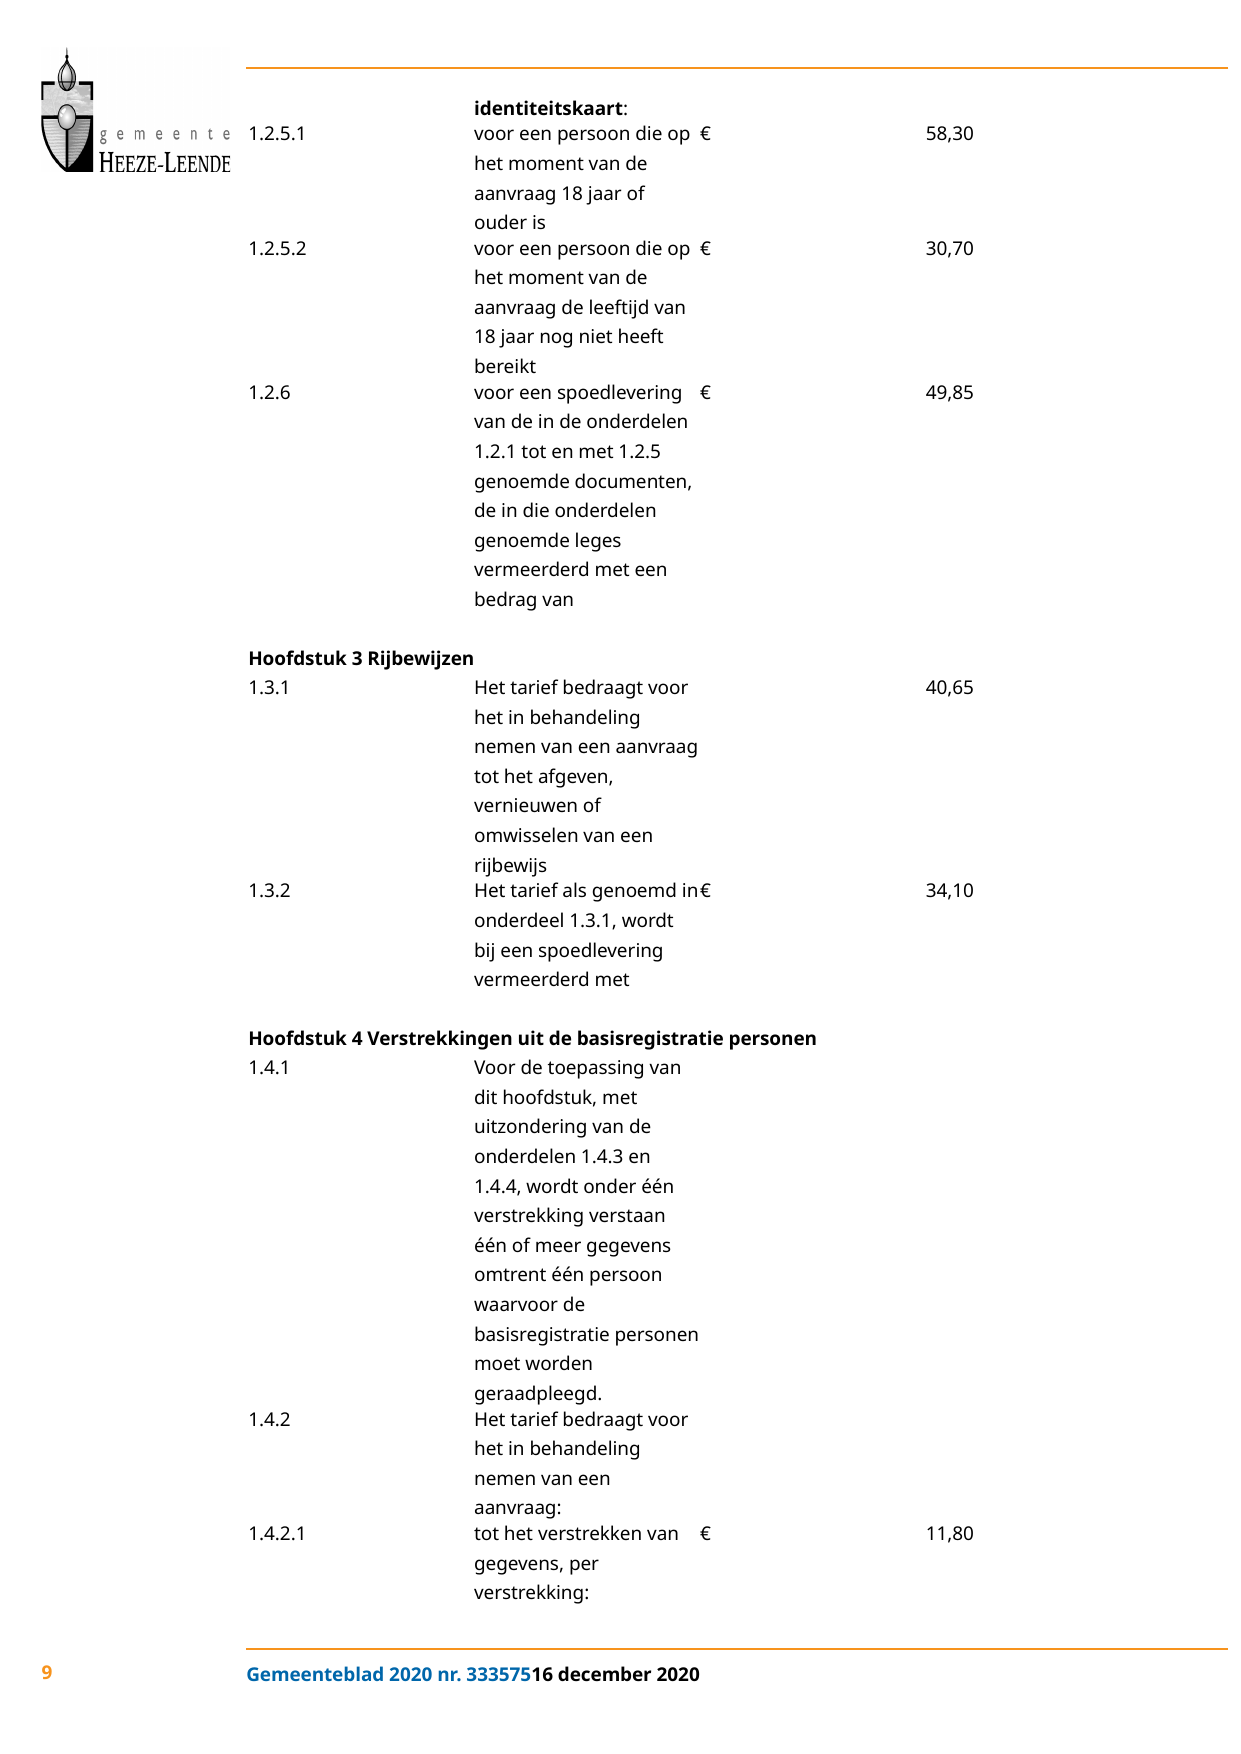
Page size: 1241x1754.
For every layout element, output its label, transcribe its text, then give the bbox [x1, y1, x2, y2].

table_cell 49,85 [926, 379, 1152, 612]
table_cell Het tarief bedraagt voor het in behandeling nemen van een aanvraag: [474, 1406, 700, 1520]
table_header 40,65 [926, 674, 1152, 878]
table_cell € [700, 878, 926, 992]
table_cell voor een persoon die op het moment van de aanvraag 18 jaar of ouder is [474, 121, 700, 235]
table_cell € [700, 121, 926, 235]
table_header [700, 1055, 926, 1406]
table_cell voor een spoedlevering van de in de onderdelen 1.2.1 tot en met 1.2.5 genoemde documenten, de in die onderdelen genoemde leges vermeerderd met een bedrag van [474, 379, 700, 612]
table_cell [248, 95, 474, 121]
table_cell 1.2.6 [248, 379, 474, 612]
table_header [926, 1055, 1152, 1406]
table_cell tot het verstrekken van gegevens, per verstrekking: [474, 1520, 700, 1605]
table_header 1.3.1 [248, 674, 474, 878]
table_header 1.4.1 [248, 1055, 474, 1406]
table_cell € [700, 235, 926, 379]
table_header Voor de toepassing van dit hoofdstuk, met uitzondering van de onderdelen 1.4.3 en 1.4.4, wordt onder één verstrekking verstaan één of meer gegevens omtrent één persoon waarvoor de basisregistratie personen moet worden geraadpleegd. [474, 1055, 700, 1406]
text Hoofdstuk 4 Verstrekkingen uit de basisregistratie personen [248, 1025, 1152, 1051]
table_cell identiteitskaart: [474, 95, 700, 121]
table_cell [926, 95, 1152, 121]
table_header Het tarief bedraagt voor het in behandeling nemen van een aanvraag tot het afgeven, vernieuwen of omwisselen van een rijbewijs [474, 674, 700, 878]
table_cell 30,70 [926, 235, 1152, 379]
table_cell € [700, 1520, 926, 1605]
table_cell 11,80 [926, 1520, 1152, 1605]
table_cell voor een persoon die op het moment van de aanvraag de leeftijd van 18 jaar nog niet heeft bereikt [474, 235, 700, 379]
table_cell 1.2.5.2 [248, 235, 474, 379]
table_cell [700, 95, 926, 121]
text Hoofdstuk 3 Rijbewijzen [248, 645, 1152, 670]
table_cell 1.2.5.1 [248, 121, 474, 235]
table_cell € [700, 379, 926, 612]
table_cell 1.4.2.1 [248, 1520, 474, 1605]
table_cell 1.4.2 [248, 1406, 474, 1520]
table_header [700, 674, 926, 878]
table_cell 58,30 [926, 121, 1152, 235]
table_cell 34,10 [926, 878, 1152, 992]
table_cell [700, 1406, 926, 1520]
table_cell Het tarief als genoemd in onderdeel 1.3.1, wordt bij een spoedlevering vermeerderd met [474, 878, 700, 992]
table_cell 1.3.2 [248, 878, 474, 992]
picture [41, 47, 231, 172]
table_cell [926, 1406, 1152, 1520]
